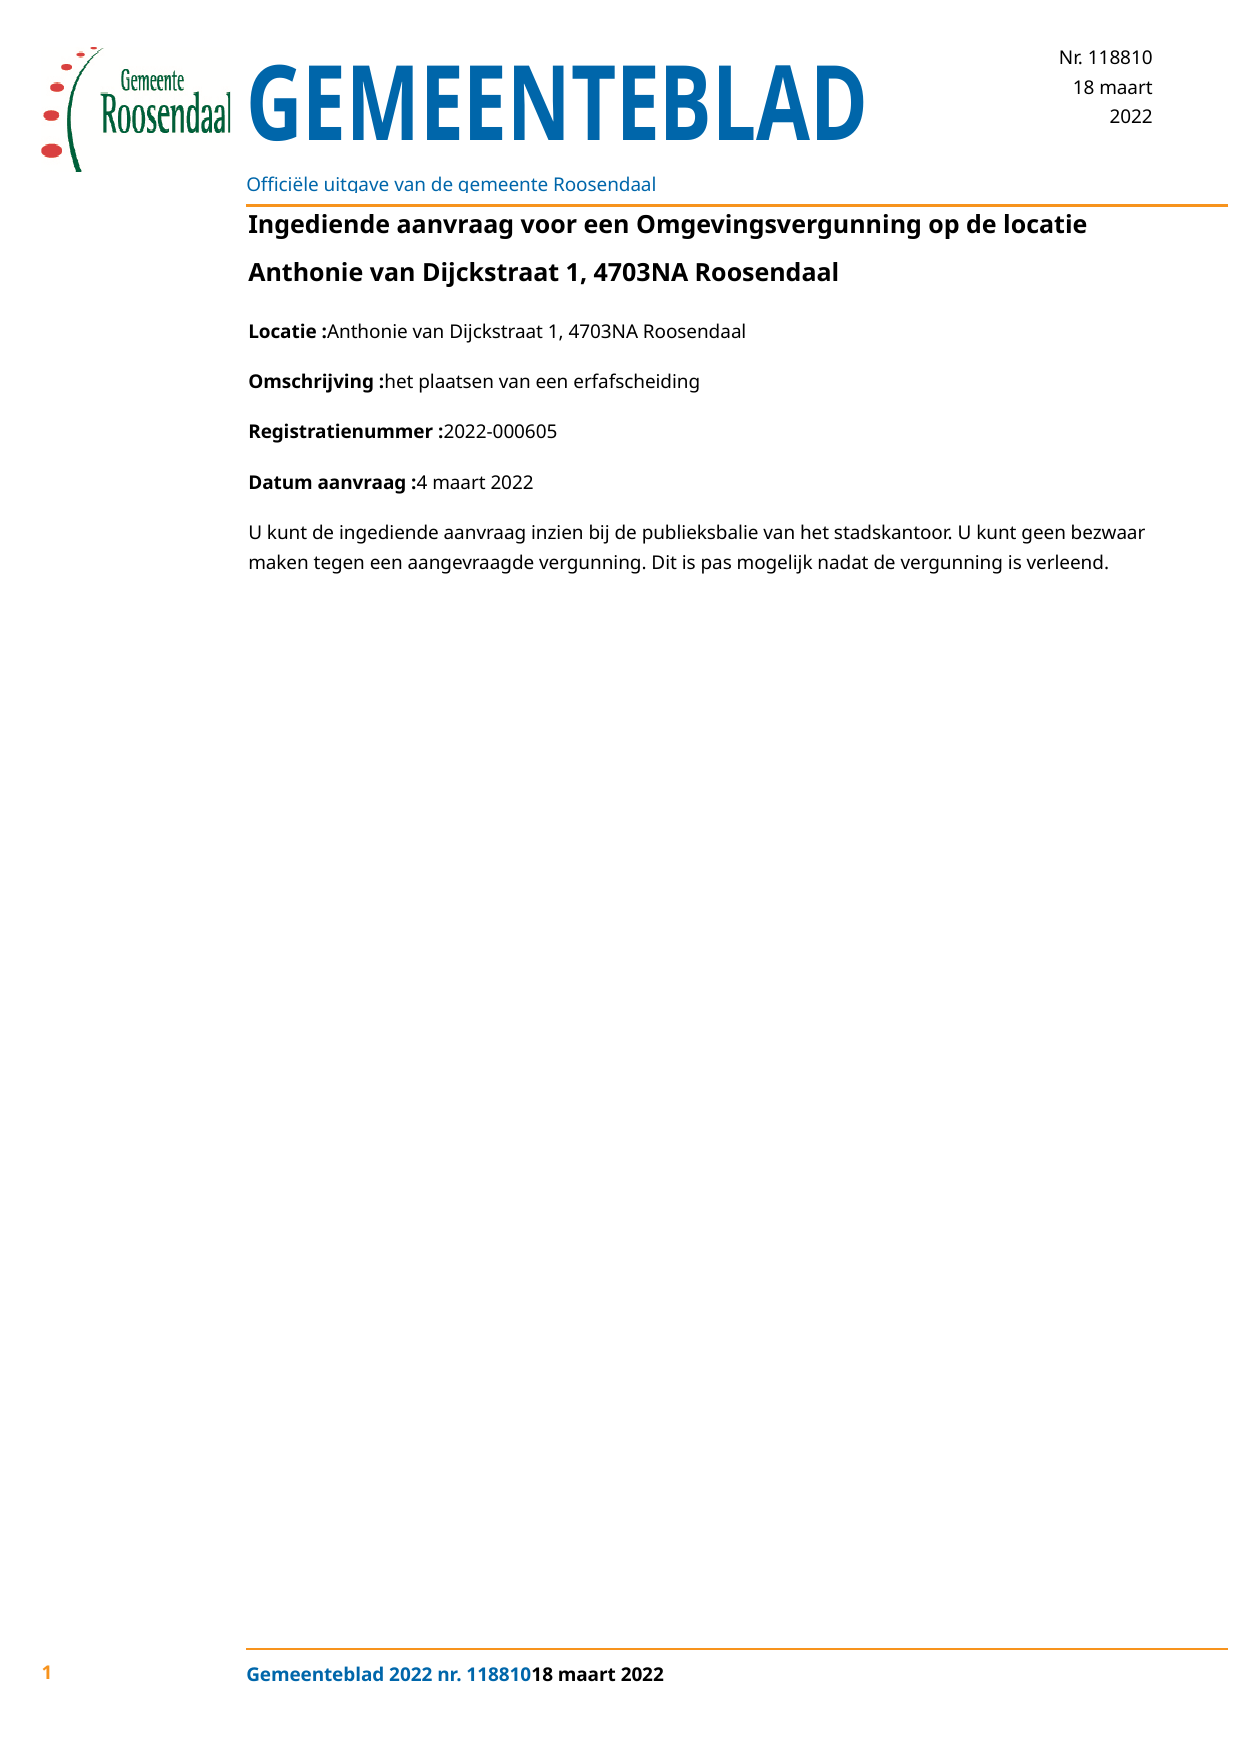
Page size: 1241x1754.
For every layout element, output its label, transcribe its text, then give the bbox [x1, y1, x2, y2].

picture [41, 47, 231, 172]
text Registratienummer :2022-000605 [248, 419, 1152, 444]
text Omschrijving :het plaatsen van een erfafscheiding [248, 368, 1152, 394]
text Locatie :Anthonie van Dijckstraat 1, 4703NA Roosendaal [248, 318, 1152, 344]
text Datum aanvraag :4 maart 2022 [248, 469, 1152, 495]
text Ingediende aanvraag voor een Omgevingsvergunning op de locatie Anthonie van Dijckstraat 1, 4703NA Roosendaal [248, 207, 1152, 288]
text U kunt de ingediende aanvraag inzien bij de publieksbalie van het stadskantoor. U kunt geen bezwaar maken tegen een aangevraagde vergunning. Dit is pas mogelijk nadat de vergunning is verleend. [248, 519, 1152, 575]
